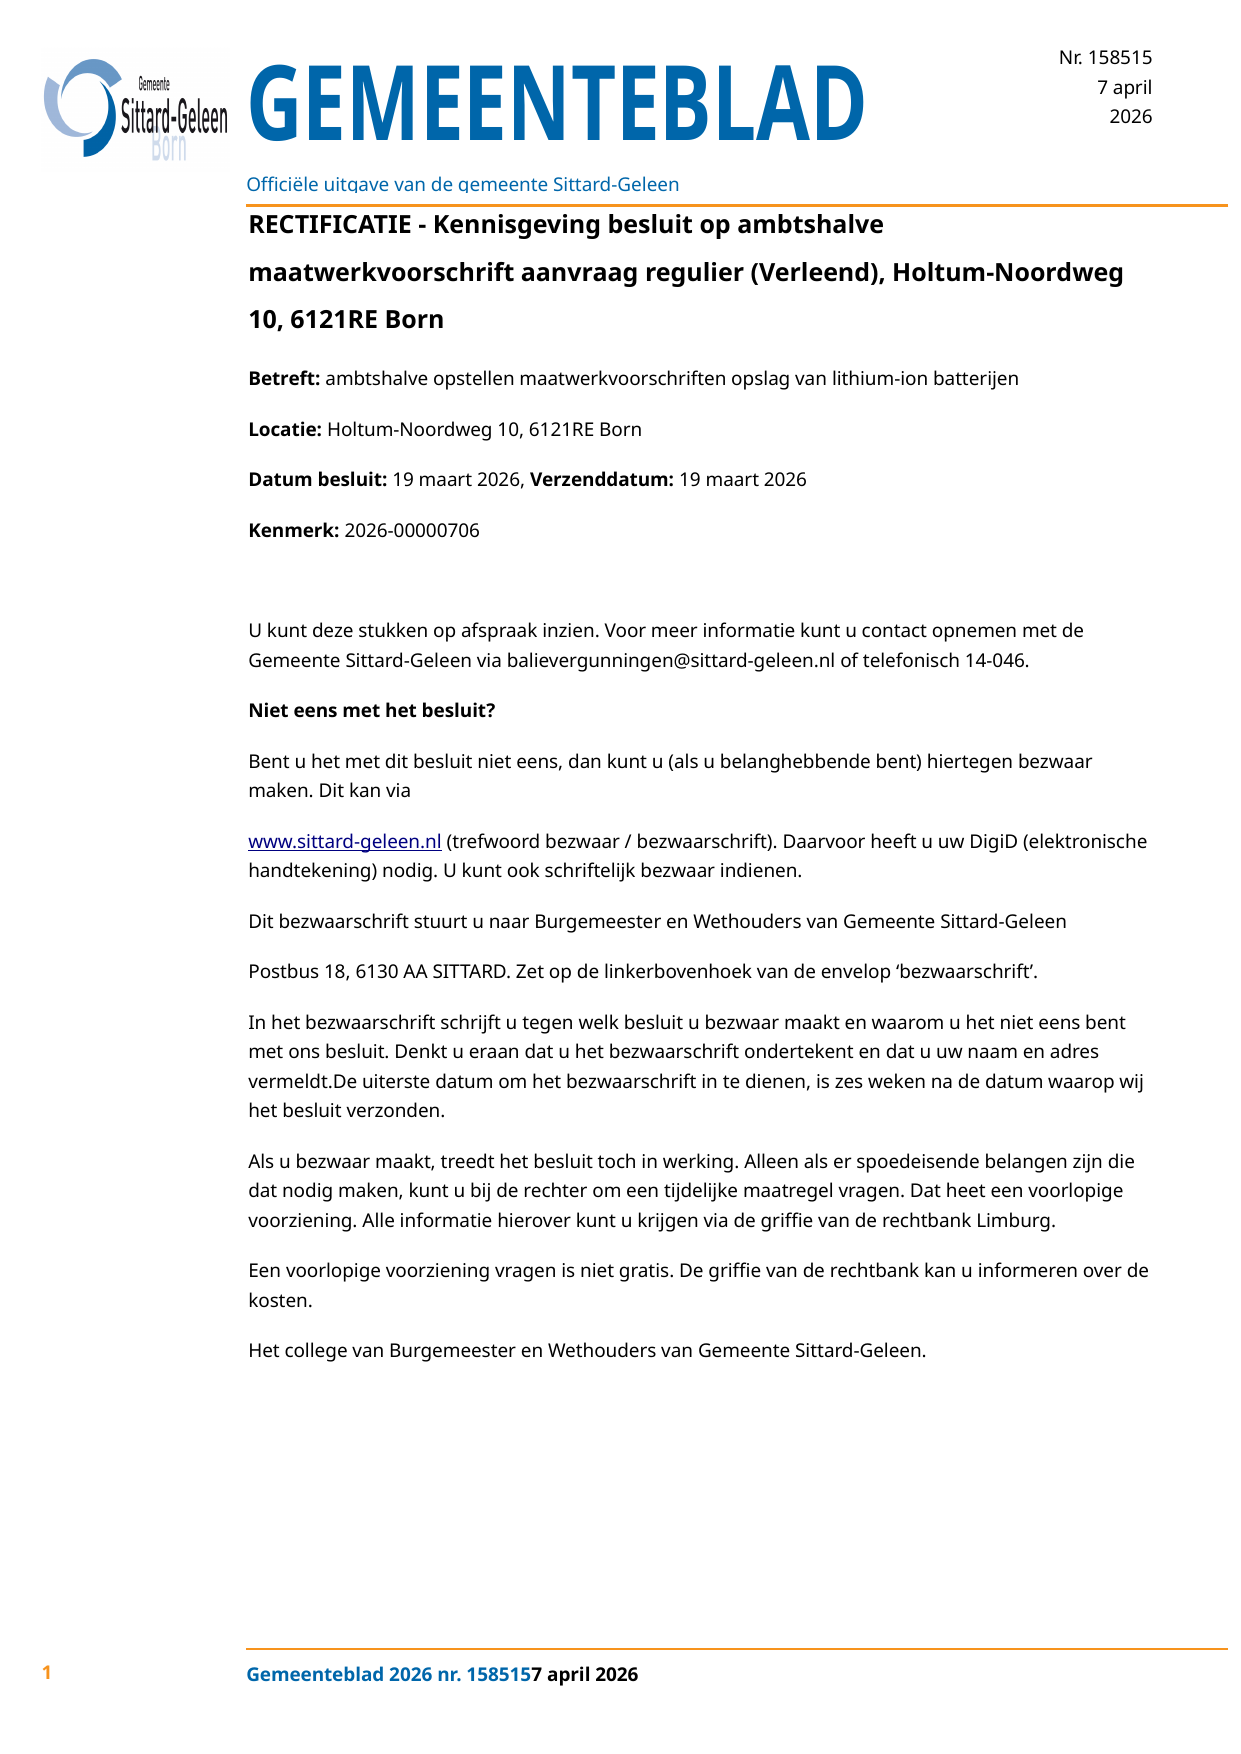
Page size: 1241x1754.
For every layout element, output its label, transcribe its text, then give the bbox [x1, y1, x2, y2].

text Niet eens met het besluit? [248, 698, 1152, 723]
text RECTIFICATIE - Kennisgeving besluit op ambtshalve maatwerkvoorschrift aanvraag regulier (Verleend), Holtum-Noordweg 10, 6121RE Born [248, 207, 1152, 336]
text U kunt deze stukken op afspraak inzien. Voor meer informatie kunt u contact opnemen met de Gemeente Sittard-Geleen via balievergunningen@sittard-geleen.nl of telefonisch 14-046. [248, 618, 1152, 673]
text www.sittard-geleen.nl (trefwoord bezwaar / bezwaarschrift). Daarvoor heeft u uw DigiD (elektronische handtekening) nodig. U kunt ook schriftelijk bezwaar indienen. [248, 828, 1152, 883]
text Datum besluit: 19 maart 2026, Verzenddatum: 19 maart 2026 [248, 466, 1152, 492]
text Postbus 18, 6130 AA SITTARD. Zet op de linkerbovenhoek van de envelop ‘bezwaarschrift’. [248, 958, 1152, 984]
picture [41, 47, 231, 172]
text Als u bezwaar maakt, treedt het besluit toch in werking. Alleen als er spoedeisende belangen zijn die dat nodig maken, kunt u bij de rechter om een tijdelijke maatregel vragen. Dat heet een voorlopige voorziening. Alle informatie hierover kunt u krijgen via de griffie van de rechtbank Limburg. [248, 1148, 1152, 1233]
text Locatie: Holtum-Noordweg 10, 6121RE Born [248, 416, 1152, 442]
text Betreft: ambtshalve opstellen maatwerkvoorschriften opslag van lithium-ion batterijen [248, 366, 1152, 391]
text Dit bezwaarschrift stuurt u naar Burgemeester en Wethouders van Gemeente Sittard-Geleen [248, 908, 1152, 934]
text In het bezwaarschrift schrijft u tegen welk besluit u bezwaar maakt en waarom u het niet eens bent met ons besluit. Denkt u eraan dat u het bezwaarschrift ondertekent en dat u uw naam en adres vermeldt.De uiterste datum om het bezwaarschrift in te dienen, is zes weken na de datum waarop wij het besluit verzonden. [248, 1009, 1152, 1123]
text Kenmerk: 2026-00000706 [248, 517, 1152, 542]
text Bent u het met dit besluit niet eens, dan kunt u (als u belanghebbende bent) hiertegen bezwaar maken. Dit kan via [248, 748, 1152, 803]
text Een voorlopige voorziening vragen is niet gratis. De griffie van de rechtbank kan u informeren over de kosten. [248, 1258, 1152, 1313]
text Het college van Burgemeester en Wethouders van Gemeente Sittard-Geleen. [248, 1338, 1152, 1363]
